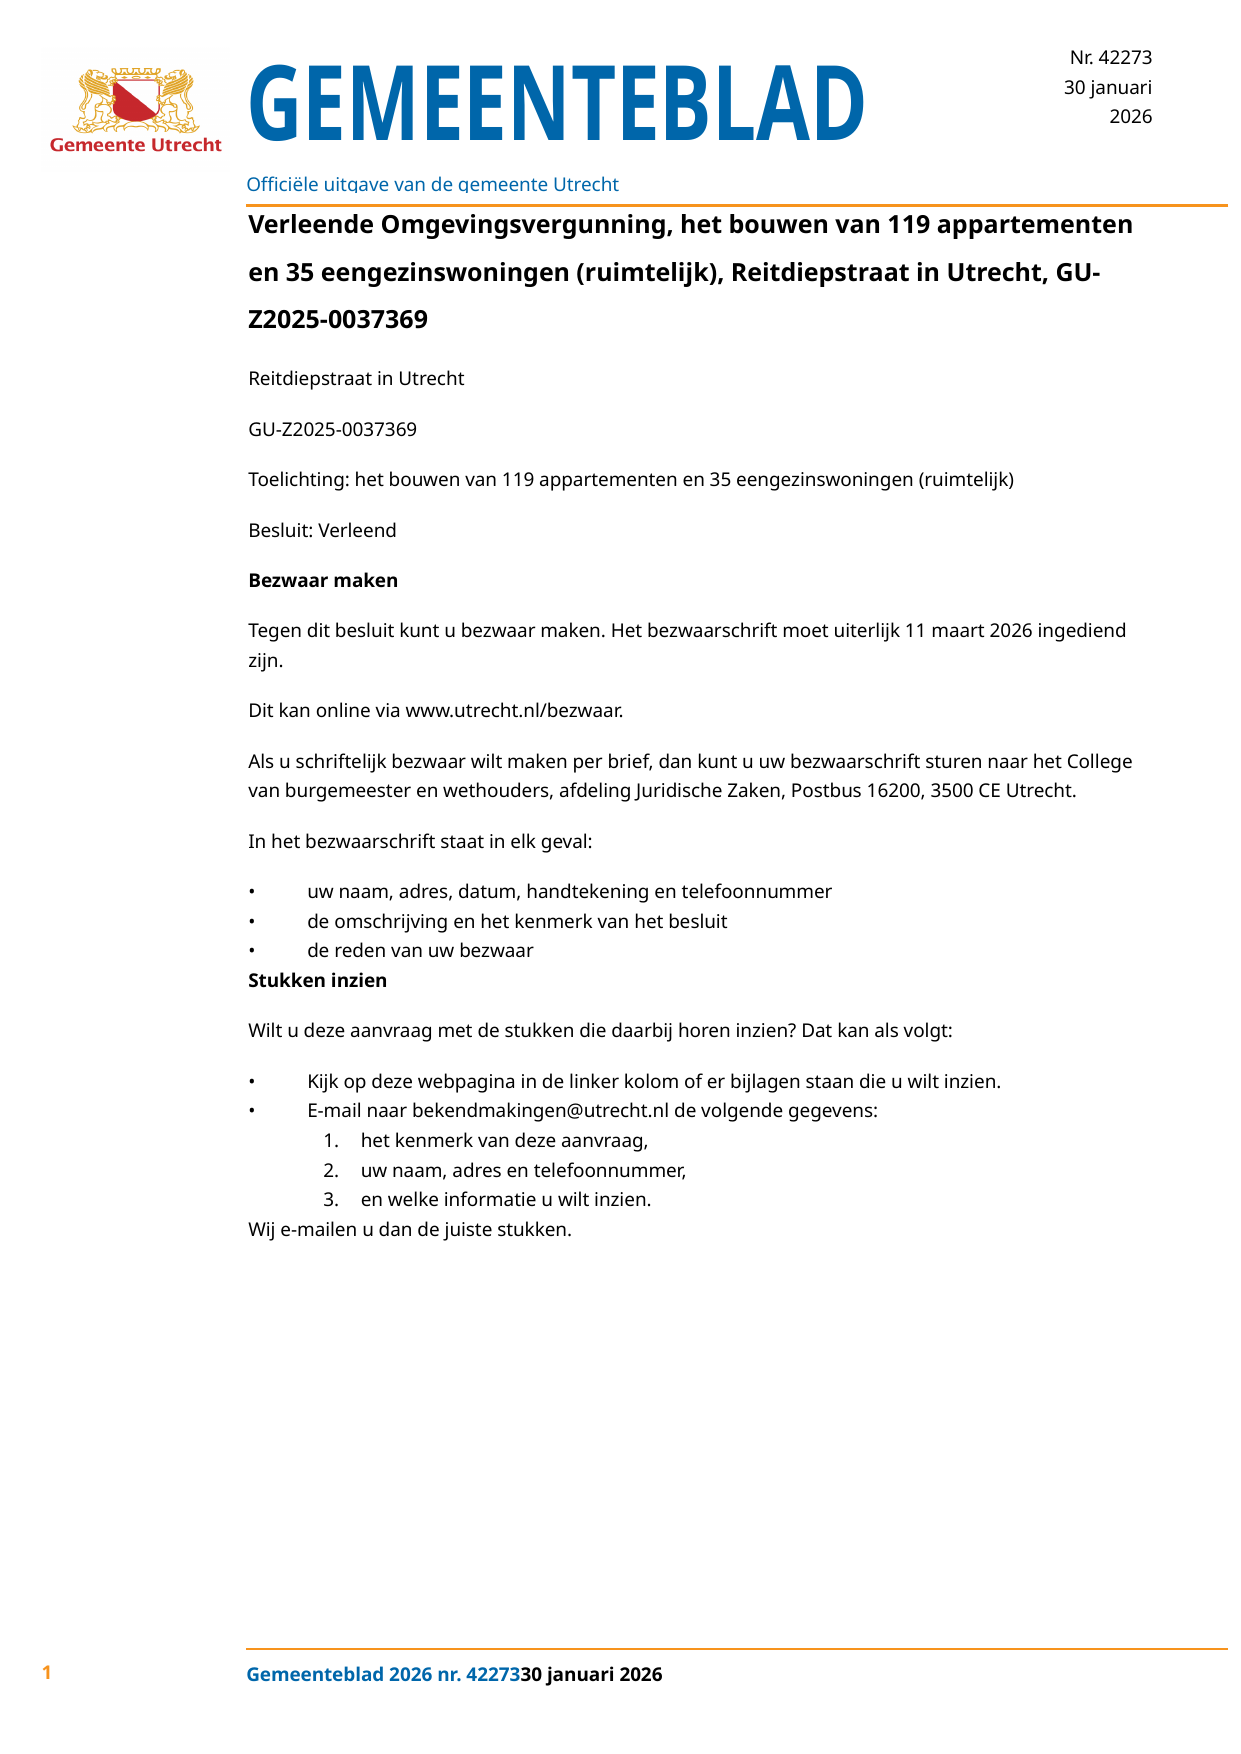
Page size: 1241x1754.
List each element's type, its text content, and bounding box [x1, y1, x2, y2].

text GU-Z2025-0037369 [248, 416, 1152, 442]
text Wilt u deze aanvraag met de stukken die daarbij horen inzien? Dat kan als volgt: [248, 1018, 1152, 1043]
text Besluit: Verleend [248, 517, 1152, 542]
list de reden van uw bezwaar [248, 938, 1152, 963]
text Bezwaar maken [248, 567, 1152, 593]
picture [41, 47, 231, 172]
list de omschrijving en het kenmerk van het besluit [248, 908, 1152, 934]
list Kijk op deze webpagina in de linker kolom of er bijlagen staan die u wilt inzien. [248, 1068, 1152, 1094]
text In het bezwaarschrift staat in elk geval: [248, 828, 1152, 854]
text Verleende Omgevingsvergunning, het bouwen van 119 appartementen en 35 eengezinswoningen (ruimtelijk), Reitdiepstraat in Utrecht, GU-Z2025-0037369 [248, 207, 1152, 336]
list en welke informatie u wilt inzien. [323, 1186, 1152, 1212]
list uw naam, adres, datum, handtekening en telefoonnummer [248, 878, 1152, 904]
list E-mail naar bekendmakingen@utrecht.nl de volgende gegevens: [248, 1098, 1152, 1123]
text Wij e-mailen u dan de juiste stukken. [248, 1216, 1152, 1242]
list het kenmerk van deze aanvraag, [323, 1127, 1152, 1153]
text Dit kan online via www.utrecht.nl/bezwaar. [248, 698, 1152, 723]
text Tegen dit besluit kunt u bezwaar maken. Het bezwaarschrift moet uiterlijk 11 maart 2026 ingediend zijn. [248, 618, 1152, 673]
text Als u schriftelijk bezwaar wilt maken per brief, dan kunt u uw bezwaarschrift sturen naar het College van burgemeester en wethouders, afdeling Juridische Zaken, Postbus 16200, 3500 CE Utrecht. [248, 748, 1152, 803]
text Reitdiepstraat in Utrecht [248, 366, 1152, 391]
list uw naam, adres en telefoonnummer, [323, 1157, 1152, 1182]
text Stukken inzien [248, 967, 1152, 993]
text Toelichting: het bouwen van 119 appartementen en 35 eengezinswoningen (ruimtelijk) [248, 466, 1152, 492]
